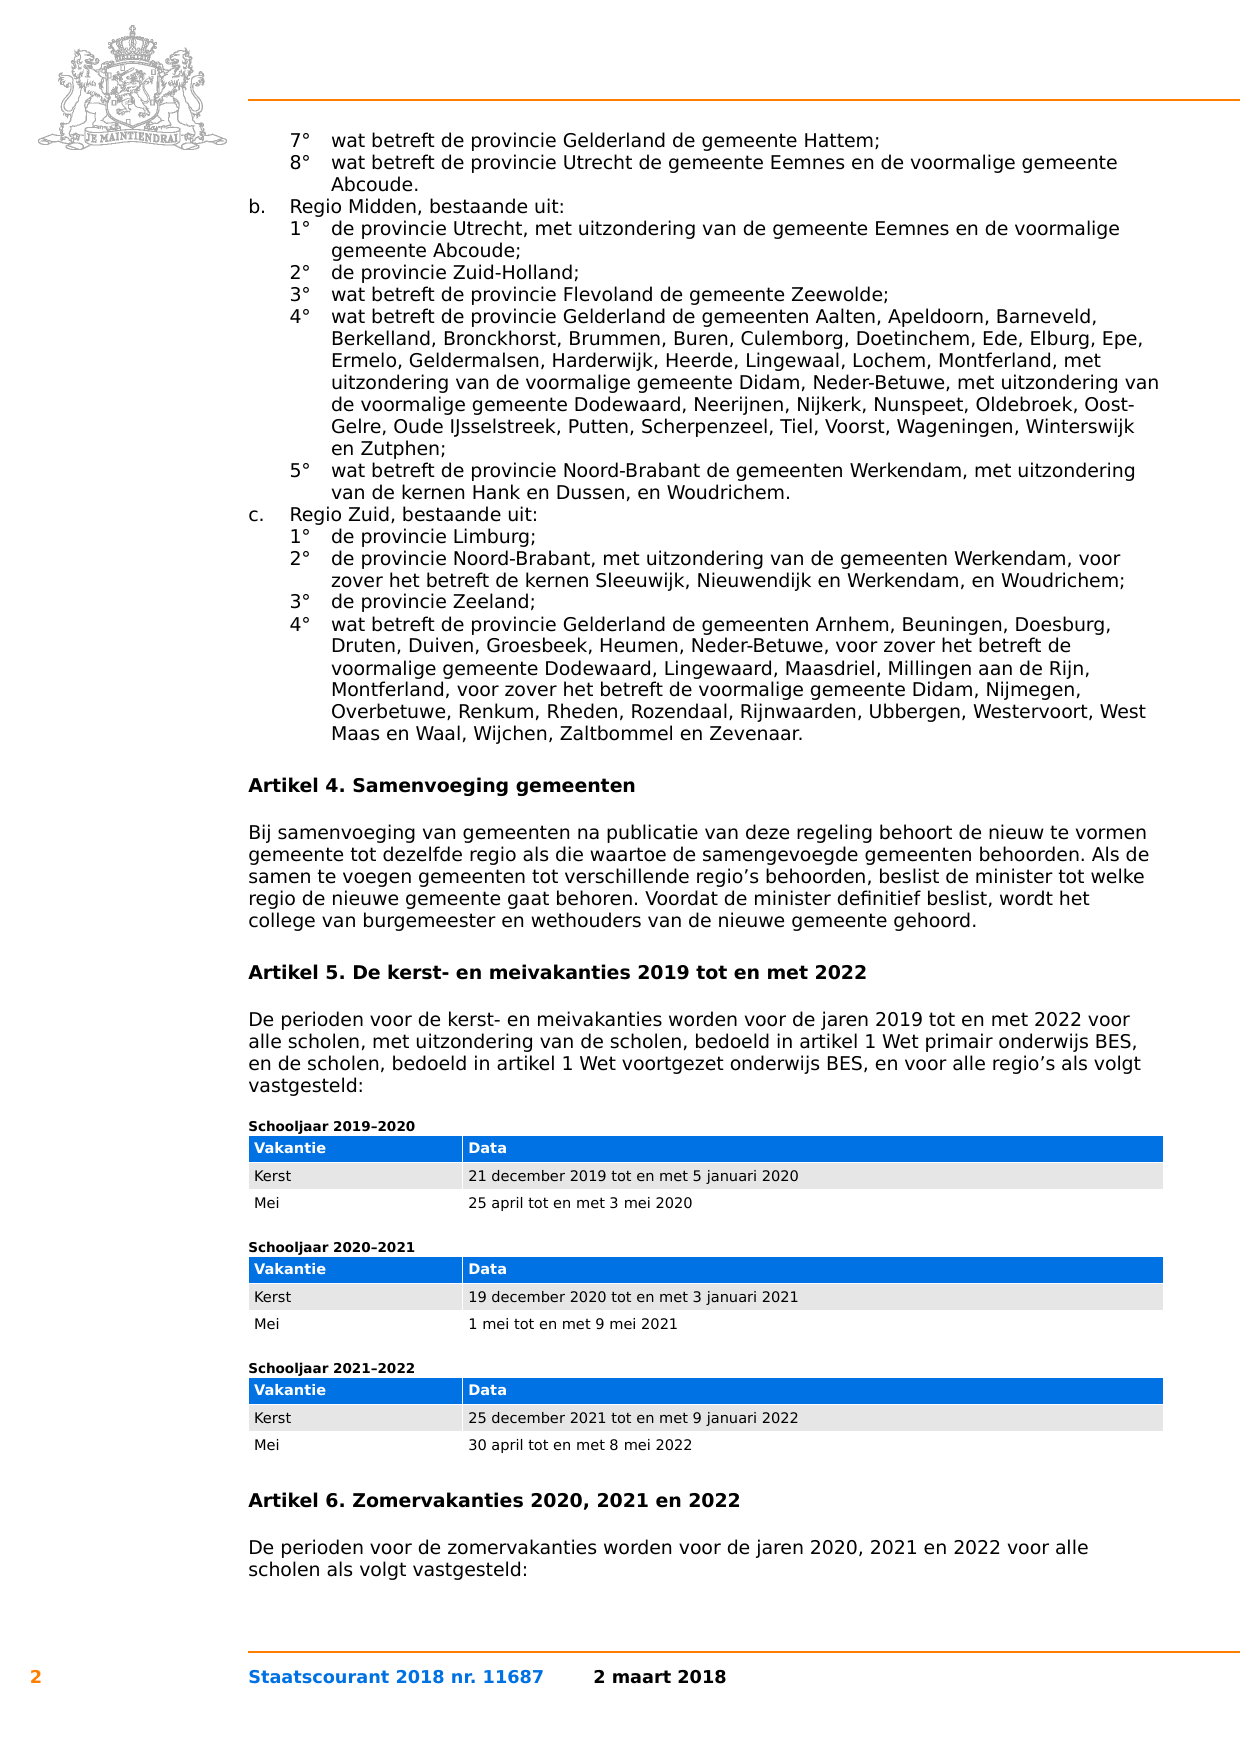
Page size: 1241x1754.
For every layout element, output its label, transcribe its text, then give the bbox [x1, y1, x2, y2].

table_cell Data [463, 1378, 1163, 1404]
text 3° de provincie Zeeland; [289, 591, 1163, 613]
table_cell Mei [249, 1191, 462, 1217]
text 5° wat betreft de provincie Noord-Brabant de gemeenten Werkendam, met uitzondering van de kernen Hank en Dussen, en Woudrichem. [289, 459, 1163, 503]
table_cell Mei [249, 1432, 462, 1458]
text b. Regio Midden, bestaande uit: [248, 196, 1163, 218]
text 7° wat betreft de provincie Gelderland de gemeente Hattem; [289, 130, 1163, 152]
subtitle Artikel 4. Samenvoeging gemeenten [248, 775, 1163, 797]
table_header Schooljaar 2019–2020 [248, 1119, 1163, 1135]
table_cell Data [463, 1136, 1163, 1162]
table_header Schooljaar 2021–2022 [248, 1361, 1163, 1376]
text Bij samenvoeging van gemeenten na publicatie van deze regeling behoort de nieuw te vormen gemeente tot dezelfde regio als die waartoe de samengevoegde gemeenten behoorden. Als de samen te voegen gemeenten tot verschillende regio’s behoorden, beslist de minister tot welke regio de nieuwe gemeente gaat behoren. Voordat de minister definitief beslist, wordt het college van burgemeester en wethouders van de nieuwe gemeente gehoord. [248, 822, 1163, 932]
table_cell 1 mei tot en met 9 mei 2021 [463, 1311, 1163, 1338]
text De perioden voor de kerst- en meivakanties worden voor de jaren 2019 tot en met 2022 voor alle scholen, met uitzondering van de scholen, bedoeld in artikel 1 Wet primair onderwijs BES, en de scholen, bedoeld in artikel 1 Wet voortgezet onderwijs BES, en voor alle regio’s als volgt vastgesteld: [248, 1009, 1163, 1097]
table_cell 30 april tot en met 8 mei 2022 [463, 1432, 1163, 1458]
text 4° wat betreft de provincie Gelderland de gemeenten Arnhem, Beuningen, Doesburg, Druten, Duiven, Groesbeek, Heumen, Neder-Betuwe, voor zover het betreft de voormalige gemeente Dodewaard, Lingewaard, Maasdriel, Millingen aan de Rijn, Montferland, voor zover het betreft de voormalige gemeente Didam, Nijmegen, Overbetuwe, Renkum, Rheden, Rozendaal, Rijnwaarden, Ubbergen, Westervoort, West Maas en Waal, Wijchen, Zaltbommel en Zevenaar. [289, 613, 1163, 745]
table_cell Vakantie [249, 1257, 462, 1283]
table_cell Kerst [249, 1163, 462, 1189]
table_cell Data [463, 1257, 1163, 1283]
table_cell Vakantie [249, 1136, 462, 1162]
text 1° de provincie Utrecht, met uitzondering van de gemeente Eemnes en de voormalige gemeente Abcoude; [289, 218, 1163, 262]
text 2° de provincie Zuid-Holland; [289, 262, 1163, 284]
text 3° wat betreft de provincie Flevoland de gemeente Zeewolde; [289, 284, 1163, 306]
text 4° wat betreft de provincie Gelderland de gemeenten Aalten, Apeldoorn, Barneveld, Berkelland, Bronckhorst, Brummen, Buren, Culemborg, Doetinchem, Ede, Elburg, Epe, Ermelo, Geldermalsen, Harderwijk, Heerde, Lingewaal, Lochem, Montferland, met uitzondering van de voormalige gemeente Didam, Neder-Betuwe, met uitzondering van de voormalige gemeente Dodewaard, Neerijnen, Nijkerk, Nunspeet, Oldebroek, Oost-Gelre, Oude IJsselstreek, Putten, Scherpenzeel, Tiel, Voorst, Wageningen, Winterswijk en Zutphen; [289, 306, 1163, 459]
subtitle Artikel 5. De kerst- en meivakanties 2019 tot en met 2022 [248, 962, 1163, 984]
table_cell 25 december 2021 tot en met 9 januari 2022 [463, 1405, 1163, 1431]
picture [38, 25, 227, 150]
table_cell 21 december 2019 tot en met 5 januari 2020 [463, 1163, 1163, 1189]
table_header Schooljaar 2020–2021 [248, 1240, 1163, 1256]
table_cell Kerst [249, 1284, 462, 1310]
table_cell 25 april tot en met 3 mei 2020 [463, 1191, 1163, 1217]
text 8° wat betreft de provincie Utrecht de gemeente Eemnes en de voormalige gemeente Abcoude. [289, 152, 1163, 196]
text c. Regio Zuid, bestaande uit: [248, 503, 1163, 526]
table_cell Mei [249, 1311, 462, 1338]
text De perioden voor de zomervakanties worden voor de jaren 2020, 2021 en 2022 voor alle scholen als volgt vastgesteld: [248, 1537, 1163, 1581]
text 1° de provincie Limburg; [289, 526, 1163, 547]
text 2° de provincie Noord-Brabant, met uitzondering van de gemeenten Werkendam, voor zover het betreft de kernen Sleeuwijk, Nieuwendijk en Werkendam, en Woudrichem; [289, 547, 1163, 591]
subtitle Artikel 6. Zomervakanties 2020, 2021 en 2022 [248, 1489, 1163, 1512]
table_cell Vakantie [249, 1378, 462, 1404]
table_cell 19 december 2020 tot en met 3 januari 2021 [463, 1284, 1163, 1310]
table_cell Kerst [249, 1405, 462, 1431]
